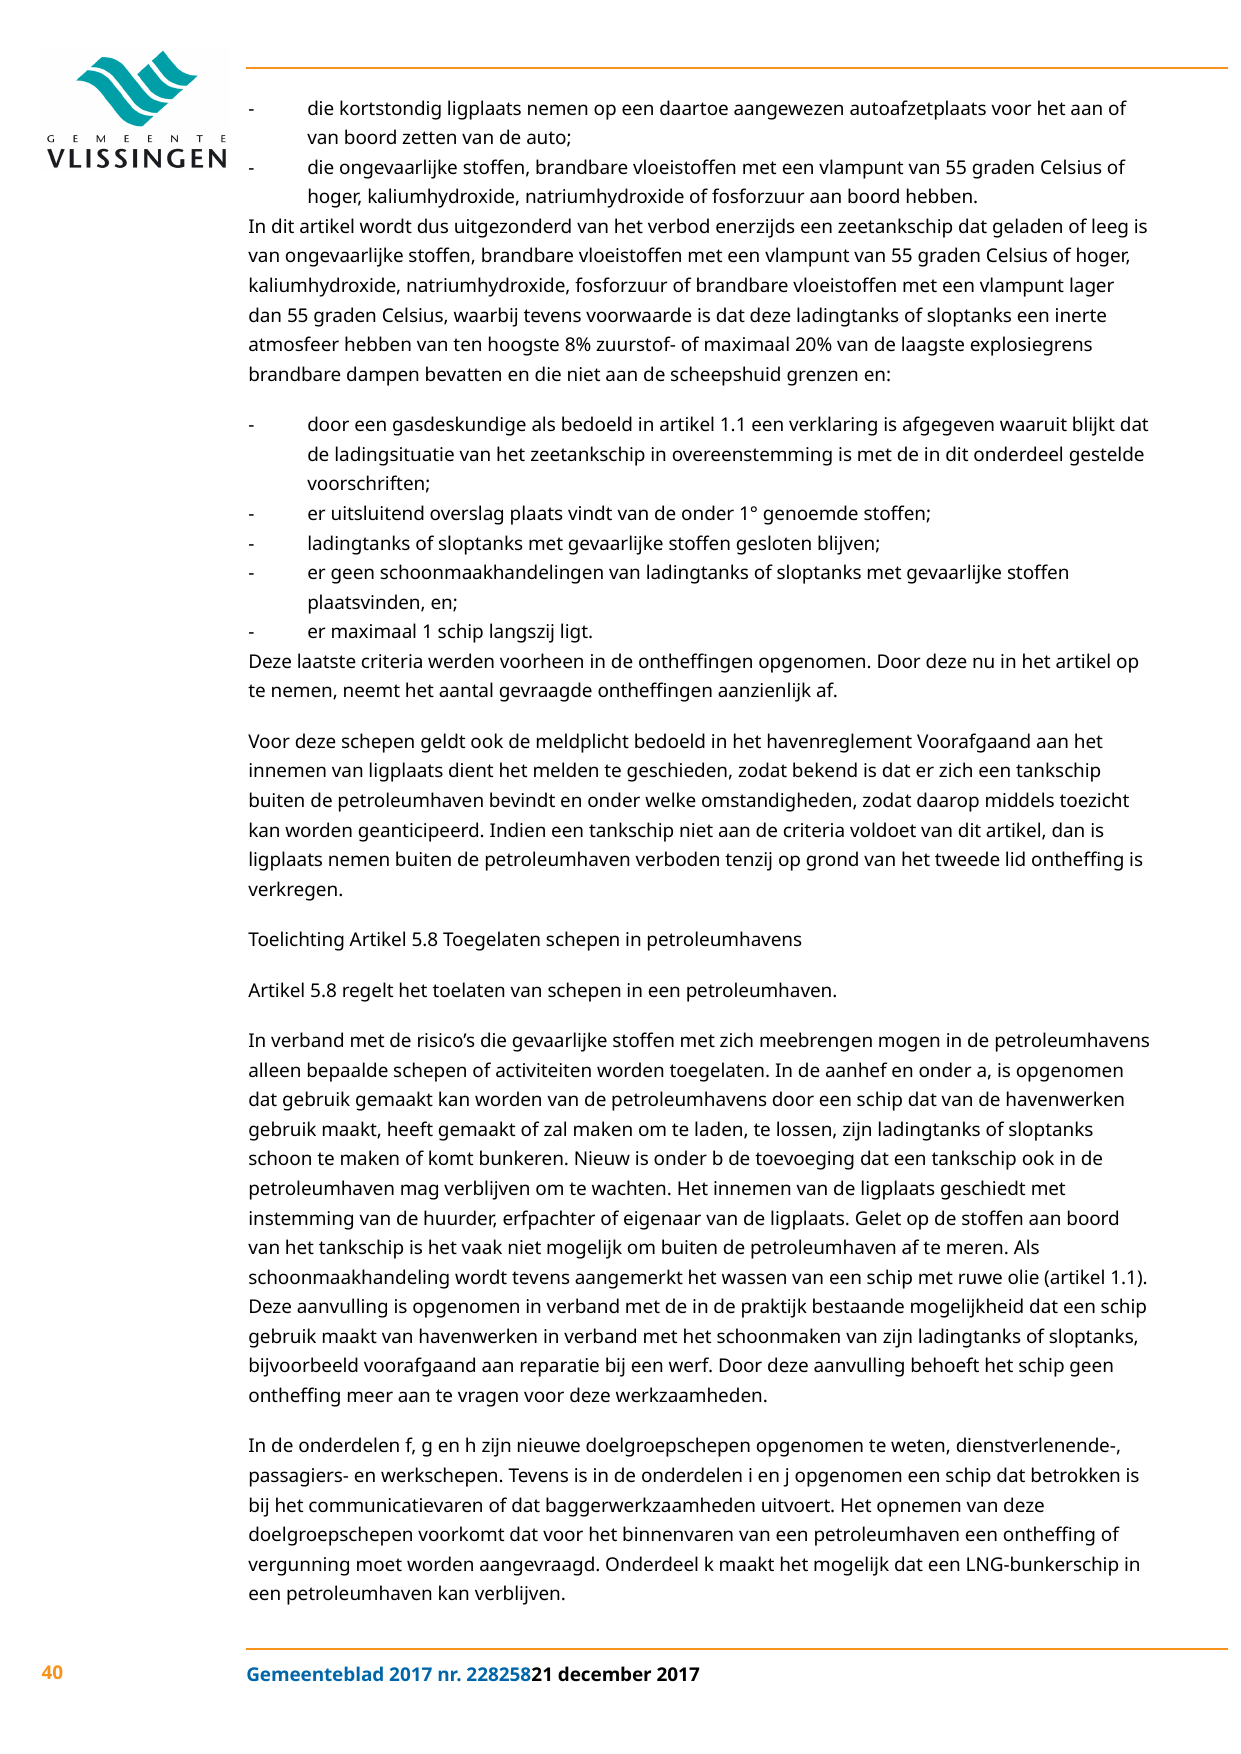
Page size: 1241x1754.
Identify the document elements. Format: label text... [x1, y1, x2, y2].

list die kortstondig ligplaats nemen op een daartoe aangewezen autoafzetplaats voor het aan of van boord zetten van de auto; [248, 95, 1152, 150]
text Artikel 5.8 regelt het toelaten van schepen in een petroleumhaven. [248, 977, 1152, 1003]
text Voor deze schepen geldt ook de meldplicht bedoeld in het havenreglement Voorafgaand aan het innemen van ligplaats dient het melden te geschieden, zodat bekend is dat er zich een tankschip buiten de petroleumhaven bevindt en onder welke omstandigheden, zodat daarop middels toezicht kan worden geanticipeerd. Indien een tankschip niet aan de criteria voldoet van dit artikel, dan is ligplaats nemen buiten de petroleumhaven verboden tenzij op grond van het tweede lid ontheffing is verkregen. [248, 728, 1152, 902]
text Toelichting Artikel 5.8 Toegelaten schepen in petroleumhavens [248, 926, 1152, 952]
text In dit artikel wordt dus uitgezonderd van het verbod enerzijds een zeetankschip dat geladen of leeg is van ongevaarlijke stoffen, brandbare vloeistoffen met een vlampunt van 55 graden Celsius of hoger, kaliumhydroxide, natriumhydroxide, fosforzuur of brandbare vloeistoffen met een vlampunt lager dan 55 graden Celsius, waarbij tevens voorwaarde is dat deze ladingtanks of sloptanks een inerte atmosfeer hebben van ten hoogste 8% zuurstof- of maximaal 20% van de laagste explosiegrens brandbare dampen bevatten en die niet aan de scheepshuid grenzen en: [248, 213, 1152, 387]
list er maximaal 1 schip langszij ligt. [248, 618, 1152, 644]
text In de onderdelen f, g en h zijn nieuwe doelgroepschepen opgenomen te weten, dienstverlenende-, passagiers- en werkschepen. Tevens is in de onderdelen i en j opgenomen een schip dat betrokken is bij het communicatievaren of dat baggerwerkzaamheden uitvoert. Het opnemen van deze doelgroepschepen voorkomt dat voor het binnenvaren van een petroleumhaven een ontheffing of vergunning moet worden aangevraagd. Onderdeel k maakt het mogelijk dat een LNG-bunkerschip in een petroleumhaven kan verblijven. [248, 1433, 1152, 1606]
list die ongevaarlijke stoffen, brandbare vloeistoffen met een vlampunt van 55 graden Celsius of hoger, kaliumhydroxide, natriumhydroxide of fosforzuur aan boord hebben. [248, 154, 1152, 209]
text In verband met de risico’s die gevaarlijke stoffen met zich meebrengen mogen in de petroleumhavens alleen bepaalde schepen of activiteiten worden toegelaten. In de aanhef en onder a, is opgenomen dat gebruik gemaakt kan worden van de petroleumhavens door een schip dat van de havenwerken gebruik maakt, heeft gemaakt of zal maken om te laden, te lossen, zijn ladingtanks of sloptanks schoon te maken of komt bunkeren. Nieuw is onder b de toevoeging dat een tankschip ook in de petroleumhaven mag verblijven om te wachten. Het innemen van de ligplaats geschiedt met instemming van de huurder, erfpachter of eigenaar van de ligplaats. Gelet op de stoffen aan boord van het tankschip is het vaak niet mogelijk om buiten de petroleumhaven af te meren. Als schoonmaakhandeling wordt tevens aangemerkt het wassen van een schip met ruwe olie (artikel 1.1). Deze aanvulling is opgenomen in verband met de in de praktijk bestaande mogelijkheid dat een schip gebruik maakt van havenwerken in verband met het schoonmaken van zijn ladingtanks of sloptanks, bijvoorbeeld voorafgaand aan reparatie bij een werf. Door deze aanvulling behoeft het schip geen ontheffing meer aan te vragen voor deze werkzaamheden. [248, 1027, 1152, 1408]
list ladingtanks of sloptanks met gevaarlijke stoffen gesloten blijven; [248, 530, 1152, 556]
picture [41, 47, 231, 172]
list er geen schoonmaakhandelingen van ladingtanks of sloptanks met gevaarlijke stoffen plaatsvinden, en; [248, 559, 1152, 615]
text Deze laatste criteria werden voorheen in de ontheffingen opgenomen. Door deze nu in het artikel op te nemen, neemt het aantal gevraagde ontheffingen aanzienlijk af. [248, 648, 1152, 703]
list door een gasdeskundige als bedoeld in artikel 1.1 een verklaring is afgegeven waaruit blijkt dat de ladingsituatie van het zeetankschip in overeenstemming is met de in dit onderdeel gestelde voorschriften; [248, 411, 1152, 496]
list er uitsluitend overslag plaats vindt van de onder 1° genoemde stoffen; [248, 500, 1152, 526]
